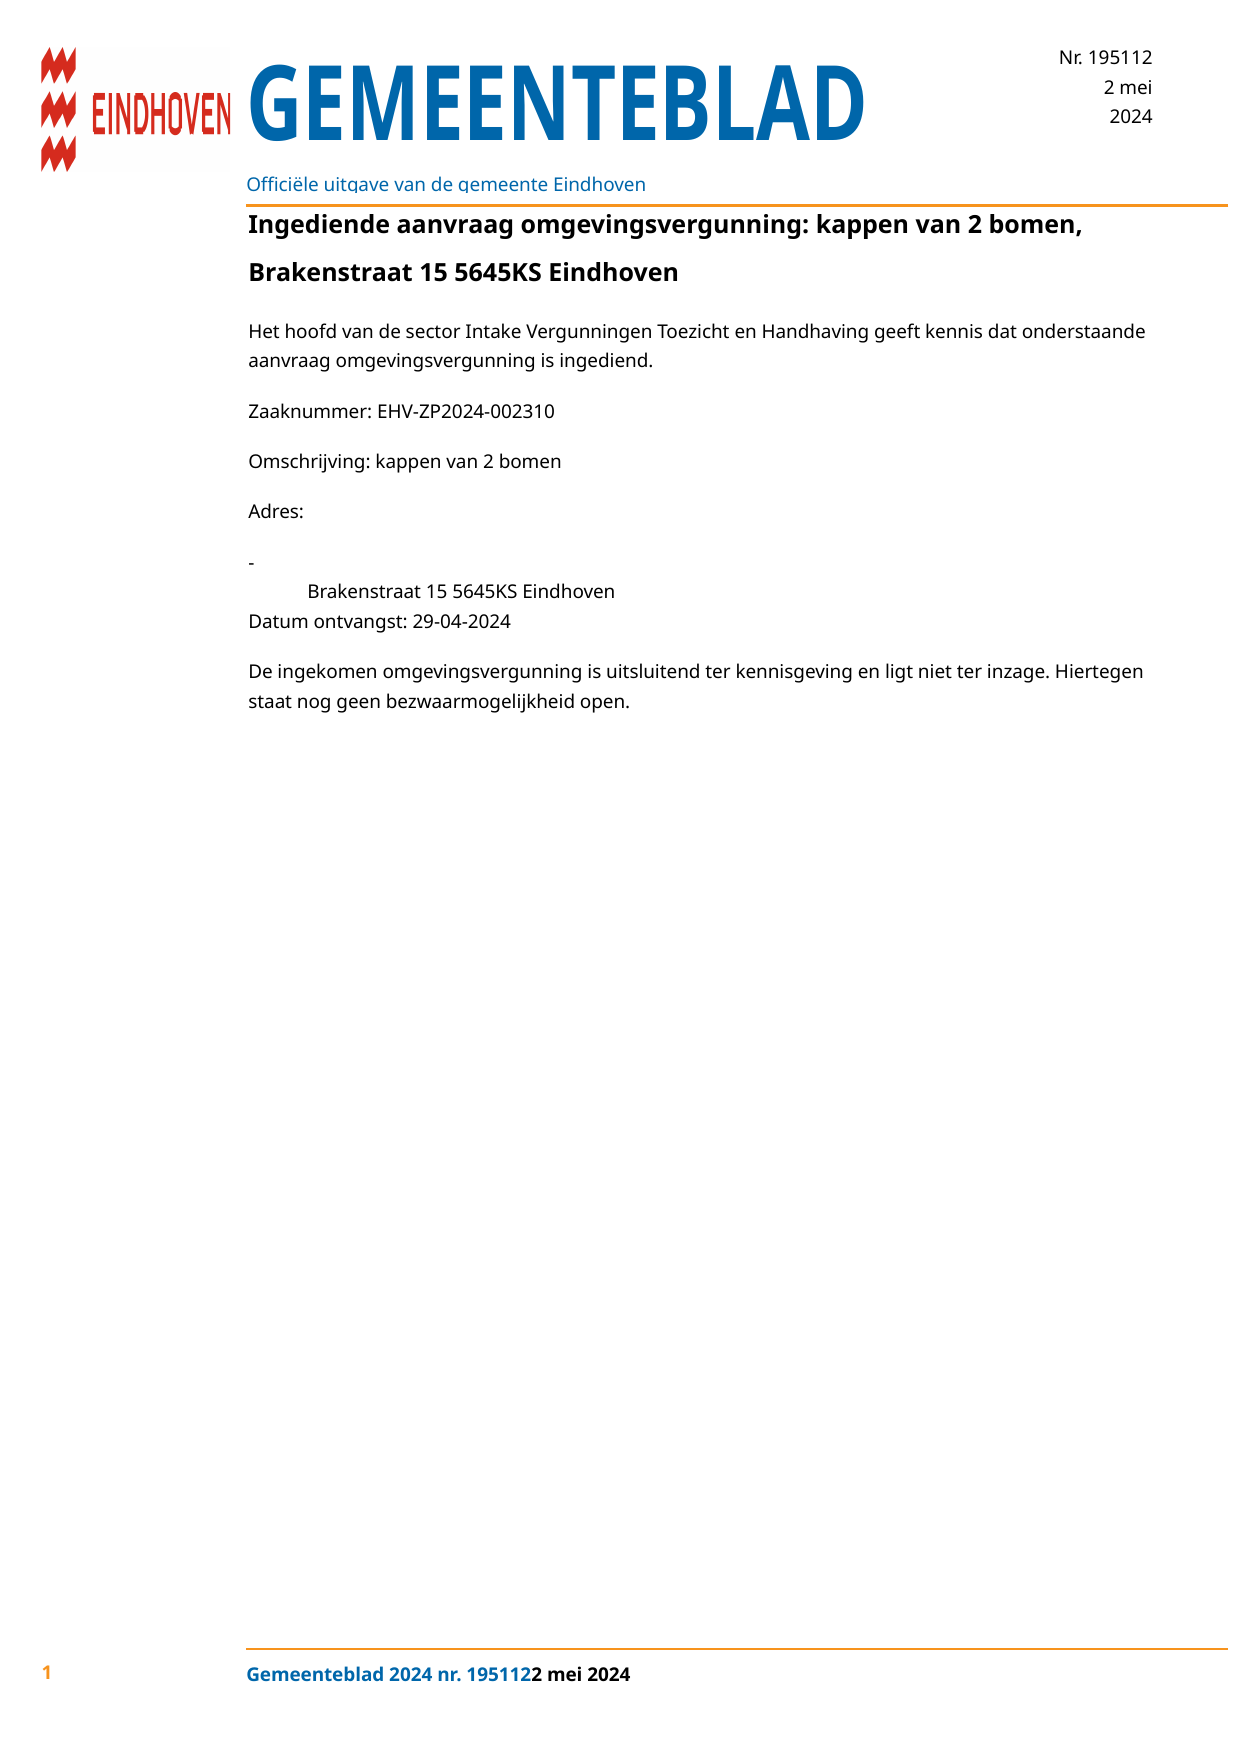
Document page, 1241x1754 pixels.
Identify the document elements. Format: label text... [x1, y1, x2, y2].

text Het hoofd van de sector Intake Vergunningen Toezicht en Handhaving geeft kennis dat onderstaande aanvraag omgevingsvergunning is ingediend. [248, 318, 1152, 373]
list Brakenstraat 15 5645KS Eindhoven [248, 579, 1152, 604]
text Zaaknummer: EHV-ZP2024-002310 [248, 398, 1152, 424]
text Datum ontvangst: 29-04-2024 [248, 608, 1152, 634]
text Adres: [248, 499, 1152, 524]
text De ingekomen omgevingsvergunning is uitsluitend ter kennisgeving en ligt niet ter inzage. Hiertegen staat nog geen bezwaarmogelijkheid open. [248, 659, 1152, 714]
picture [41, 47, 231, 172]
text Omschrijving: kappen van 2 bomen [248, 448, 1152, 474]
text Ingediende aanvraag omgevingsvergunning: kappen van 2 bomen, Brakenstraat 15 5645KS Eindhoven [248, 207, 1152, 288]
